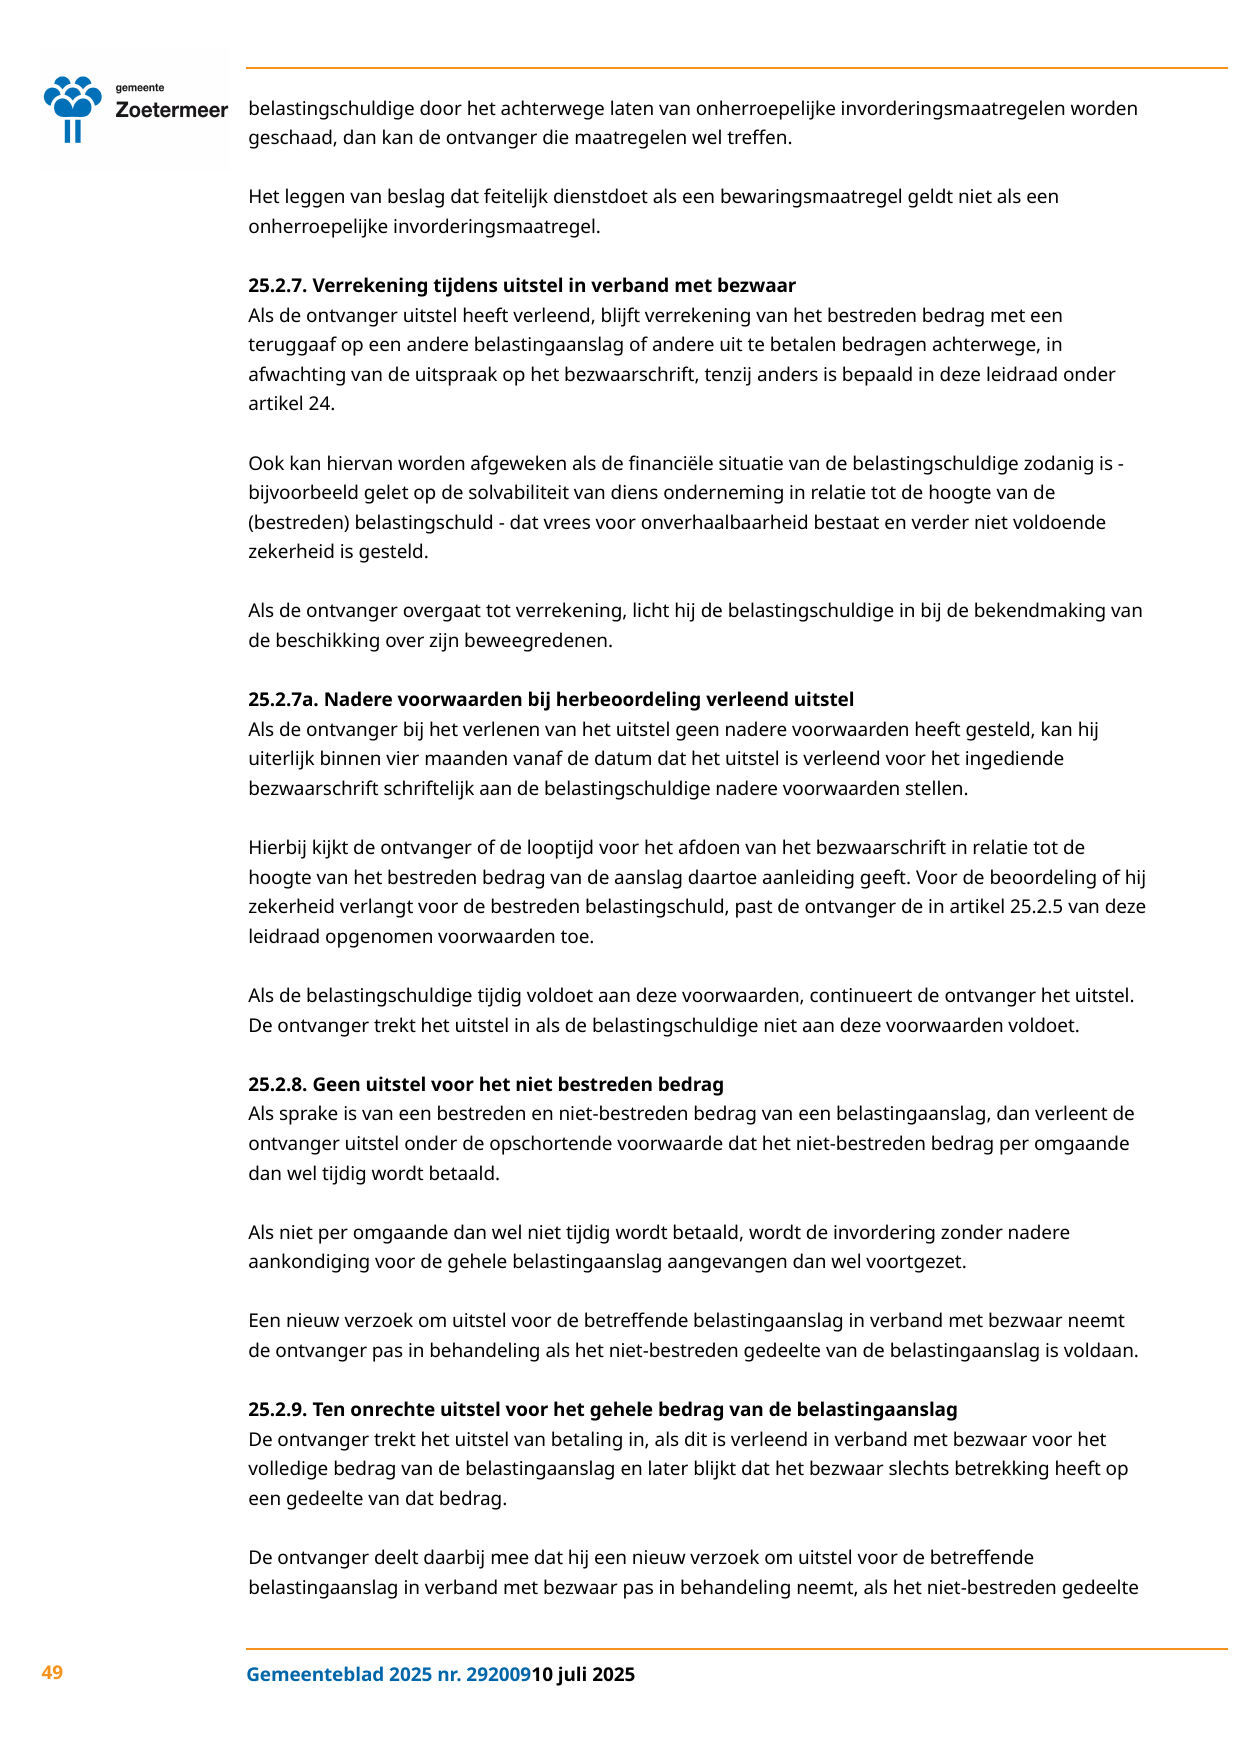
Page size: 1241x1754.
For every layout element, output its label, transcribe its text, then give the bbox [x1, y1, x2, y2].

text Een nieuw verzoek om uitstel voor de betreffende belastingaanslag in verband met bezwaar neemt de ontvanger pas in behandeling als het niet-bestreden gedeelte van de belastingaanslag is voldaan. [248, 1308, 1152, 1363]
text Hierbij kijkt de ontvanger of de looptijd voor het afdoen van het bezwaarschrift in relatie tot de hoogte van het bestreden bedrag van de aanslag daartoe aanleiding geeft. Voor de beoordeling of hij zekerheid verlangt voor de bestreden belastingschuld, past de ontvanger de in artikel 25.2.5 van deze leidraad opgenomen voorwaarden toe. [248, 834, 1152, 949]
text Als de ontvanger uitstel heeft verleend, blijft verrekening van het bestreden bedrag met een teruggaaf op een andere belastingaanslag of andere uit te betalen bedragen achterwege, in afwachting van de uitspraak op het bezwaarschrift, tenzij anders is bepaald in deze leidraad onder artikel 24. [248, 302, 1152, 416]
text Als niet per omgaande dan wel niet tijdig wordt betaald, wordt de invordering zonder nadere aankondiging voor de gehele belastingaanslag aangevangen dan wel voortgezet. [248, 1219, 1152, 1274]
text De ontvanger trekt het uitstel van betaling in, als dit is verleend in verband met bezwaar voor het volledige bedrag van de belastingaanslag en later blijkt dat het bezwaar slechts betrekking heeft op een gedeelte van dat bedrag. [248, 1426, 1152, 1511]
text Als de ontvanger bij het verlenen van het uitstel geen nadere voorwaarden heeft gesteld, kan hij uiterlijk binnen vier maanden vanaf de datum dat het uitstel is verleend voor het ingediende bezwaarschrift schriftelijk aan de belastingschuldige nadere voorwaarden stellen. [248, 716, 1152, 801]
text Als de ontvanger overgaat tot verrekening, licht hij de belastingschuldige in bij de bekendmaking van de beschikking over zijn beweegredenen. [248, 598, 1152, 653]
text 25.2.9. Ten onrechte uitstel voor het gehele bedrag van de belastingaanslag [248, 1396, 1152, 1422]
text De ontvanger deelt daarbij mee dat hij een nieuw verzoek om uitstel voor de betreffende belastingaanslag in verband met bezwaar pas in behandeling neemt, als het niet-bestreden gedeelte [248, 1544, 1152, 1600]
text Als de belastingschuldige tijdig voldoet aan deze voorwaarden, continueert de ontvanger het uitstel. De ontvanger trekt het uitstel in als de belastingschuldige niet aan deze voorwaarden voldoet. [248, 982, 1152, 1038]
text 25.2.7a. Nadere voorwaarden bij herbeoordeling verleend uitstel [248, 686, 1152, 712]
text Als sprake is van een bestreden en niet-bestreden bedrag van een belastingaanslag, dan verleent de ontvanger uitstel onder de opschortende voorwaarde dat het niet-bestreden bedrag per omgaande dan wel tijdig wordt betaald. [248, 1101, 1152, 1186]
text Ook kan hiervan worden afgeweken als de financiële situatie van de belastingschuldige zodanig is - bijvoorbeeld gelet op de solvabiliteit van diens onderneming in relatie tot de hoogte van de (bestreden) belastingschuld - dat vrees voor onverhaalbaarheid bestaat en verder niet voldoende zekerheid is gesteld. [248, 450, 1152, 564]
picture [41, 47, 231, 172]
text 25.2.7. Verrekening tijdens uitstel in verband met bezwaar [248, 272, 1152, 298]
text belastingschuldige door het achterwege laten van onherroepelijke invorderingsmaatregelen worden geschaad, dan kan de ontvanger die maatregelen wel treffen. [248, 95, 1152, 150]
text Het leggen van beslag dat feitelijk dienstdoet als een bewaringsmaatregel geldt niet als een onherroepelijke invorderingsmaatregel. [248, 183, 1152, 239]
text 25.2.8. Geen uitstel voor het niet bestreden bedrag [248, 1071, 1152, 1097]
